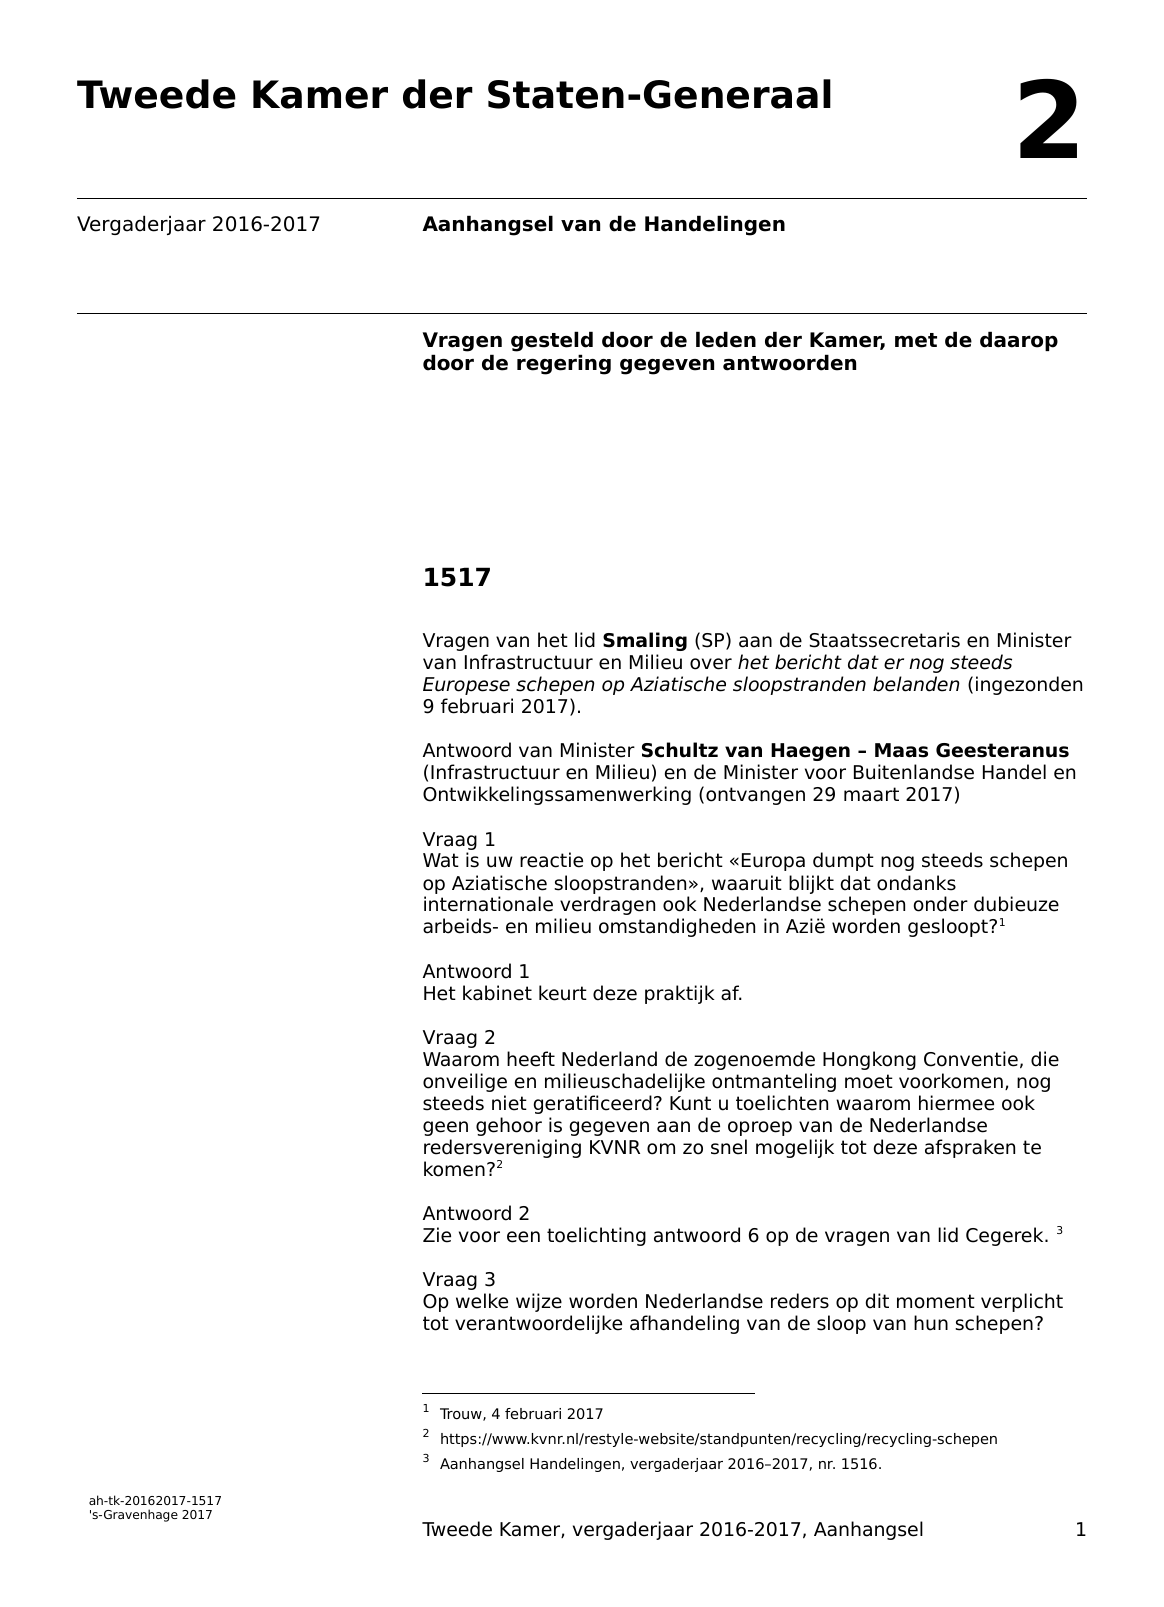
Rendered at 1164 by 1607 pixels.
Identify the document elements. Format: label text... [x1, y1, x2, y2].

text Antwoord 2 [422, 1203, 1087, 1225]
text ah-tk-20162017-1517 [88, 1494, 323, 1508]
table_header 2 [886, 59, 1087, 198]
table_cell [77, 314, 422, 375]
text Vraag 2 [422, 1027, 1087, 1049]
text Het kabinet keurt deze praktijk af. [422, 982, 1087, 1004]
text Wat is uw reactie op het bericht «Europa dumpt nog steeds schepen op Aziatische sloopstranden», waaruit blijkt dat ondanks internationale verdragen ook Nederlandse schepen onder dubieuze arbeids- en milieu omstandigheden in Azië worden gesloopt? [422, 850, 1087, 938]
table_header Tweede Kamer der Staten-Generaal [77, 59, 886, 198]
table_cell Vragen gesteld door de leden der Kamer, met de daarop door de regering gegeven antwoorden [422, 314, 1087, 375]
text 1517 [422, 563, 1087, 592]
text Vraag 3 [422, 1269, 1087, 1291]
text Aanhangsel Handelingen, vergaderjaar 2016–2017, nr. 1516. [422, 1452, 1087, 1474]
text Waarom heeft Nederland de zogenoemde Hongkong Conventie, die onveilige en milieuschadelijke ontmanteling moet voorkomen, nog steeds niet geratificeerd? Kunt u toelichten waarom hiermee ook geen gehoor is gegeven aan de oproep van de Nederlandse redersvereniging KVNR om zo snel mogelijk tot deze afspraken te komen? [422, 1049, 1087, 1181]
table_cell Aanhangsel van de Handelingen [422, 199, 1087, 313]
text https://www.kvnr.nl/restyle-website/standpunten/recycling/recycling-schepen [422, 1427, 1087, 1449]
text Op welke wijze worden Nederlandse reders op dit moment verplicht tot verantwoordelijke afhandeling van de sloop van hun schepen? [422, 1291, 1087, 1335]
table_cell Vergaderjaar 2016-2017 [77, 199, 422, 313]
text Vraag 1 [422, 828, 1087, 850]
text Zie voor een toelichting antwoord 6 op de vragen van lid Cegerek. [422, 1225, 1087, 1247]
text Antwoord van Minister Schultz van Haegen – Maas Geesteranus (Infrastructuur en Milieu) en de Minister voor Buitenlandse Handel en Ontwikkelingssamenwerking (ontvangen 29 maart 2017) [422, 740, 1087, 806]
text Antwoord 1 [422, 961, 1087, 982]
text Vragen van het lid Smaling (SP) aan de Staatssecretaris en Minister van Infrastructuur en Milieu over het bericht dat er nog steeds Europese schepen op Aziatische sloopstranden belanden (ingezonden 9 februari 2017). [422, 630, 1087, 718]
text 's-Gravenhage 2017 [88, 1508, 323, 1522]
text Trouw, 4 februari 2017 [422, 1402, 1087, 1424]
